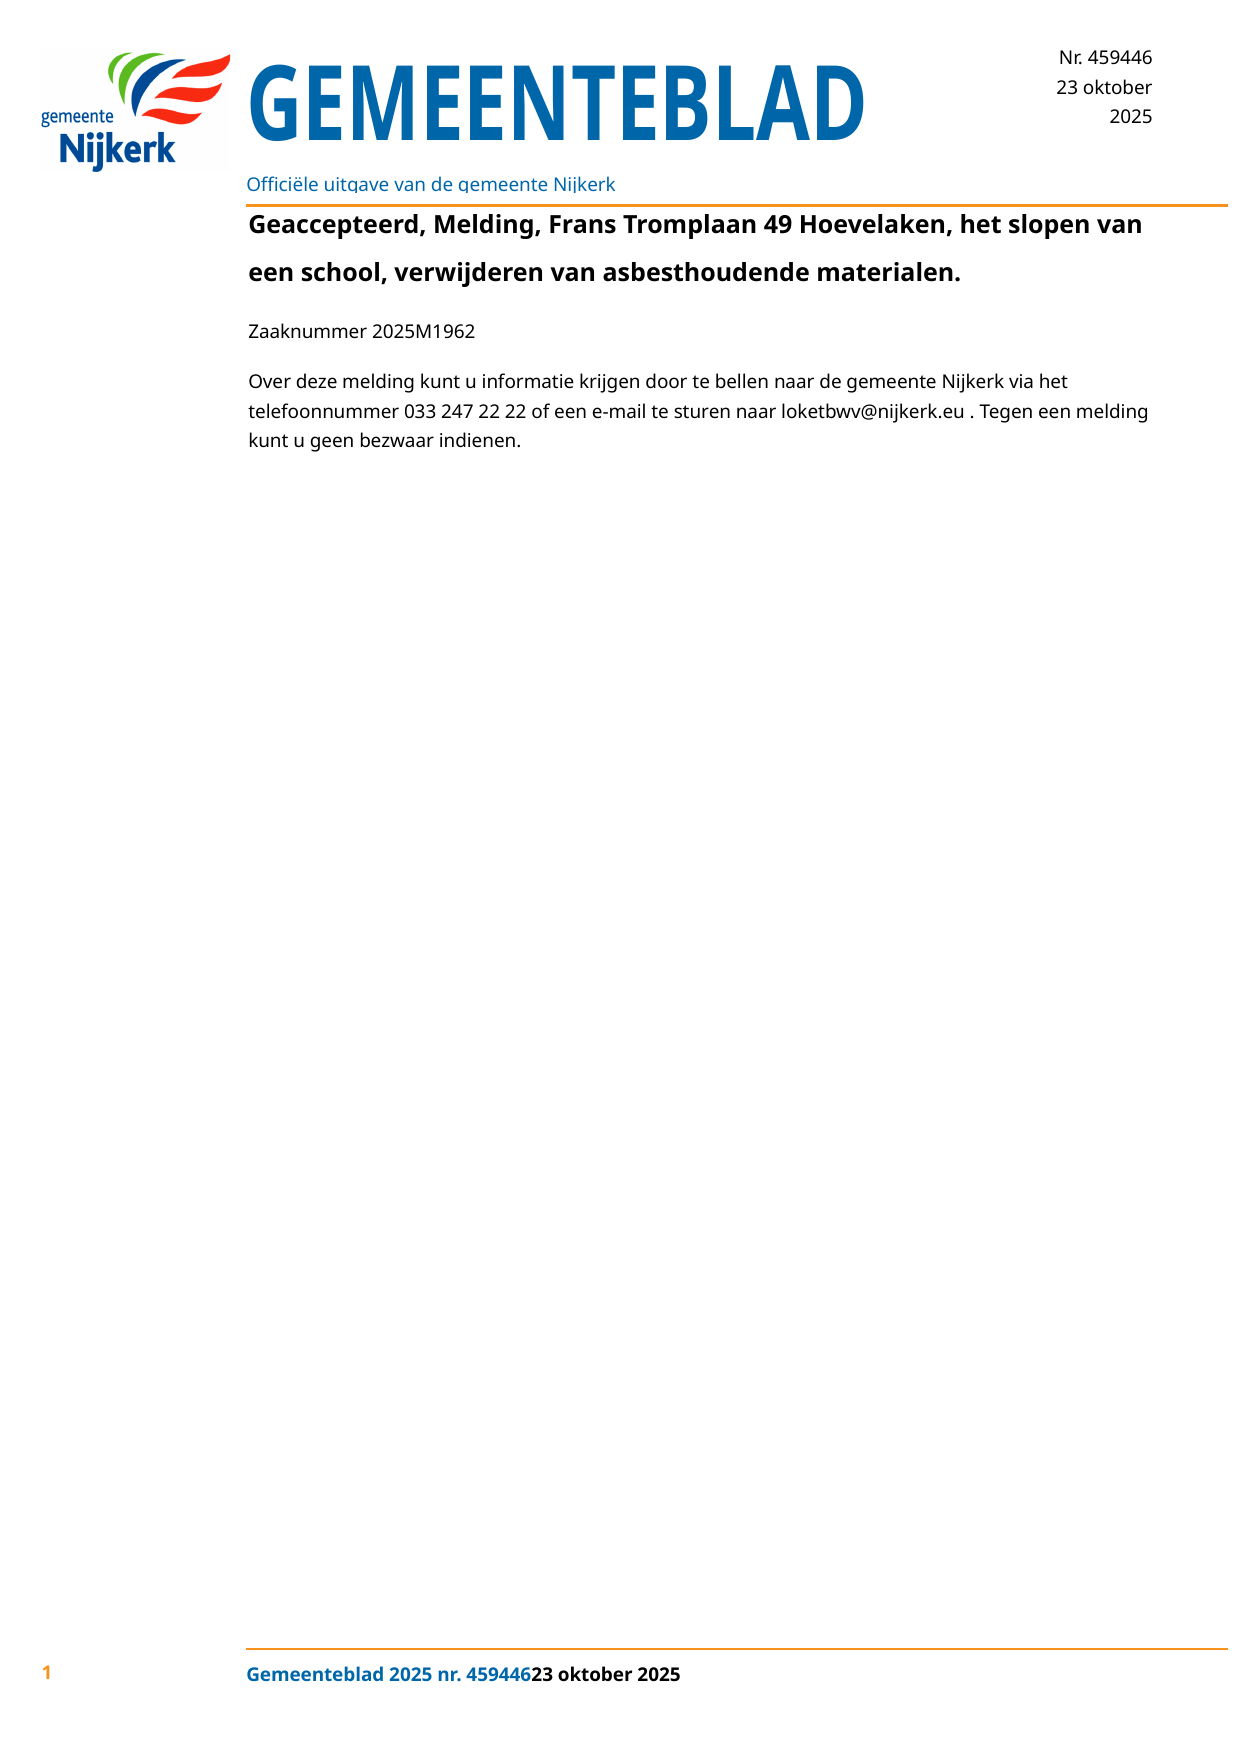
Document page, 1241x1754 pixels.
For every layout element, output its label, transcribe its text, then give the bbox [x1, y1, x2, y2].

text Geaccepteerd, Melding, Frans Tromplaan 49 Hoevelaken, het slopen van een school, verwijderen van asbesthoudende materialen. [248, 207, 1152, 288]
text Over deze melding kunt u informatie krijgen door te bellen naar de gemeente Nijkerk via het telefoonnummer 033 247 22 22 of een e-mail te sturen naar loketbwv@nijkerk.eu . Tegen een melding kunt u geen bezwaar indienen. [248, 368, 1152, 453]
text Zaaknummer 2025M1962 [248, 318, 1152, 344]
picture [41, 47, 231, 172]
